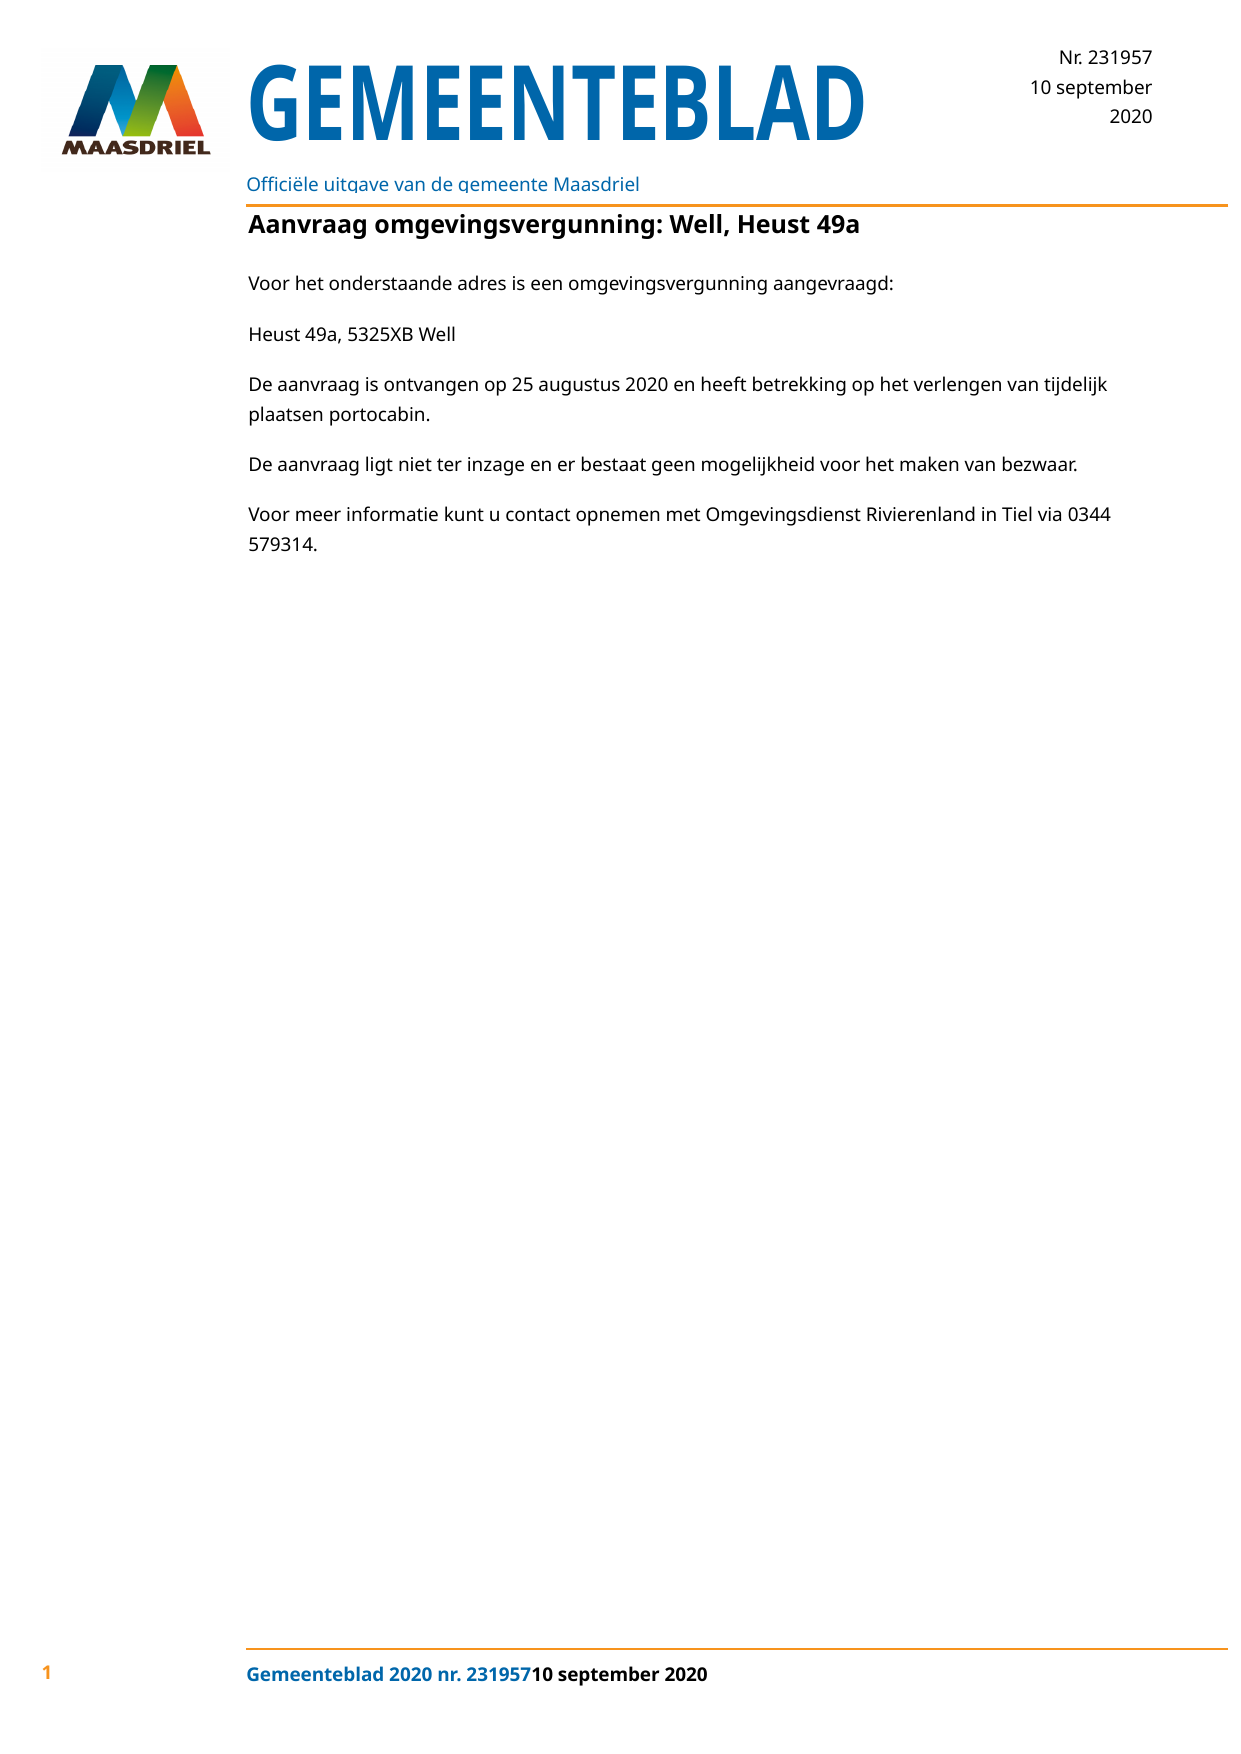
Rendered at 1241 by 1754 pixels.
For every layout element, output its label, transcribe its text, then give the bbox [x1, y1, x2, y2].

text Aanvraag omgevingsvergunning: Well, Heust 49a [248, 207, 1152, 241]
picture [41, 47, 231, 172]
text Voor meer informatie kunt u contact opnemen met Omgevingsdienst Rivierenland in Tiel via 0344 579314. [248, 502, 1152, 557]
text Heust 49a, 5325XB Well [248, 321, 1152, 346]
text Voor het onderstaande adres is een omgevingsvergunning aangevraagd: [248, 270, 1152, 296]
text De aanvraag ligt niet ter inzage en er bestaat geen mogelijkheid voor het maken van bezwaar. [248, 451, 1152, 477]
text De aanvraag is ontvangen op 25 augustus 2020 en heeft betrekking op het verlengen van tijdelijk plaatsen portocabin. [248, 371, 1152, 426]
